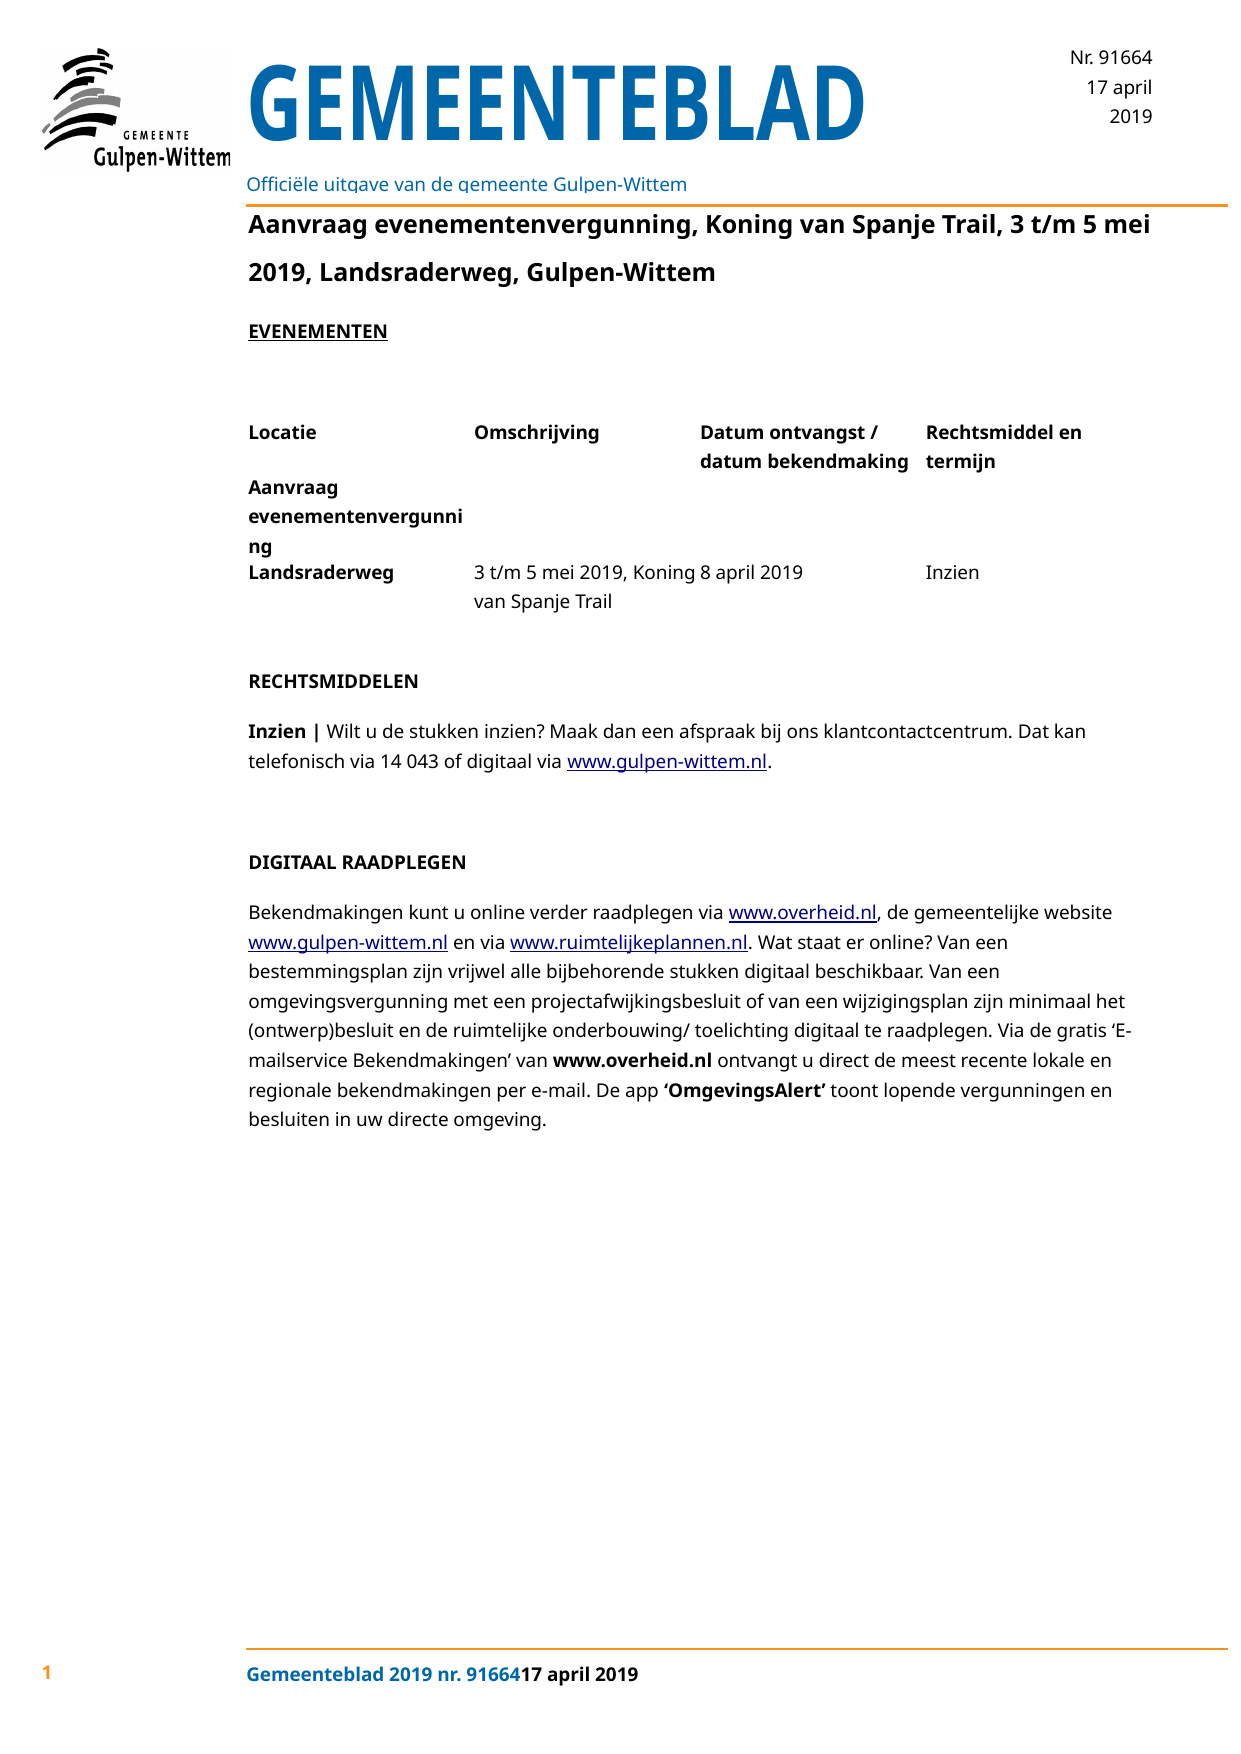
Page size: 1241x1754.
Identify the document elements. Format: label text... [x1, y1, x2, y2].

table_cell [926, 474, 1152, 559]
table_cell 8 april 2019 [700, 559, 926, 614]
table_cell Inzien [926, 559, 1152, 614]
text DIGITAAL RAADPLEGEN [248, 849, 1152, 874]
table_header Rechtsmiddel en termijn [926, 419, 1152, 474]
table_header Omschrijving [474, 419, 700, 474]
table_header Datum ontvangst / datum bekendmaking [700, 419, 926, 474]
text RECHTSMIDDELEN [248, 668, 1152, 694]
table_cell Aanvraag evenementenvergunning [248, 474, 474, 559]
text EVENEMENTEN [248, 318, 1152, 344]
text Aanvraag evenementenvergunning, Koning van Spanje Trail, 3 t/m 5 mei 2019, Landsraderweg, Gulpen-Wittem [248, 207, 1152, 288]
table_cell [474, 474, 700, 559]
text Inzien | Wilt u de stukken inzien? Maak dan een afspraak bij ons klantcontactcentrum. Dat kan telefonisch via 14 043 of digitaal via www.gulpen-wittem.nl. [248, 718, 1152, 774]
text Bekendmakingen kunt u online verder raadplegen via www.overheid.nl, de gemeentelijke website www.gulpen-wittem.nl en via www.ruimtelijkeplannen.nl. Wat staat er online? Van een bestemmingsplan zijn vrijwel alle bijbehorende stukken digitaal beschikbaar. Van een omgevingsvergunning met een projectafwijkingsbesluit of van een wijzigingsplan zijn minimaal het (ontwerp)besluit en de ruimtelijke onderbouwing/ toelichting digitaal te raadplegen. Via de gratis ‘E-mailservice Bekendmakingen’ van www.overheid.nl ontvangt u direct de meest recente lokale en regionale bekendmakingen per e-mail. De app ‘OmgevingsAlert’ toont lopende vergunningen en besluiten in uw directe omgeving. [248, 899, 1152, 1132]
picture [41, 47, 231, 172]
table_cell [700, 474, 926, 559]
table_header Locatie [248, 419, 474, 474]
table_cell Landsraderweg [248, 559, 474, 614]
table_cell 3 t/m 5 mei 2019, Koning van Spanje Trail [474, 559, 700, 614]
